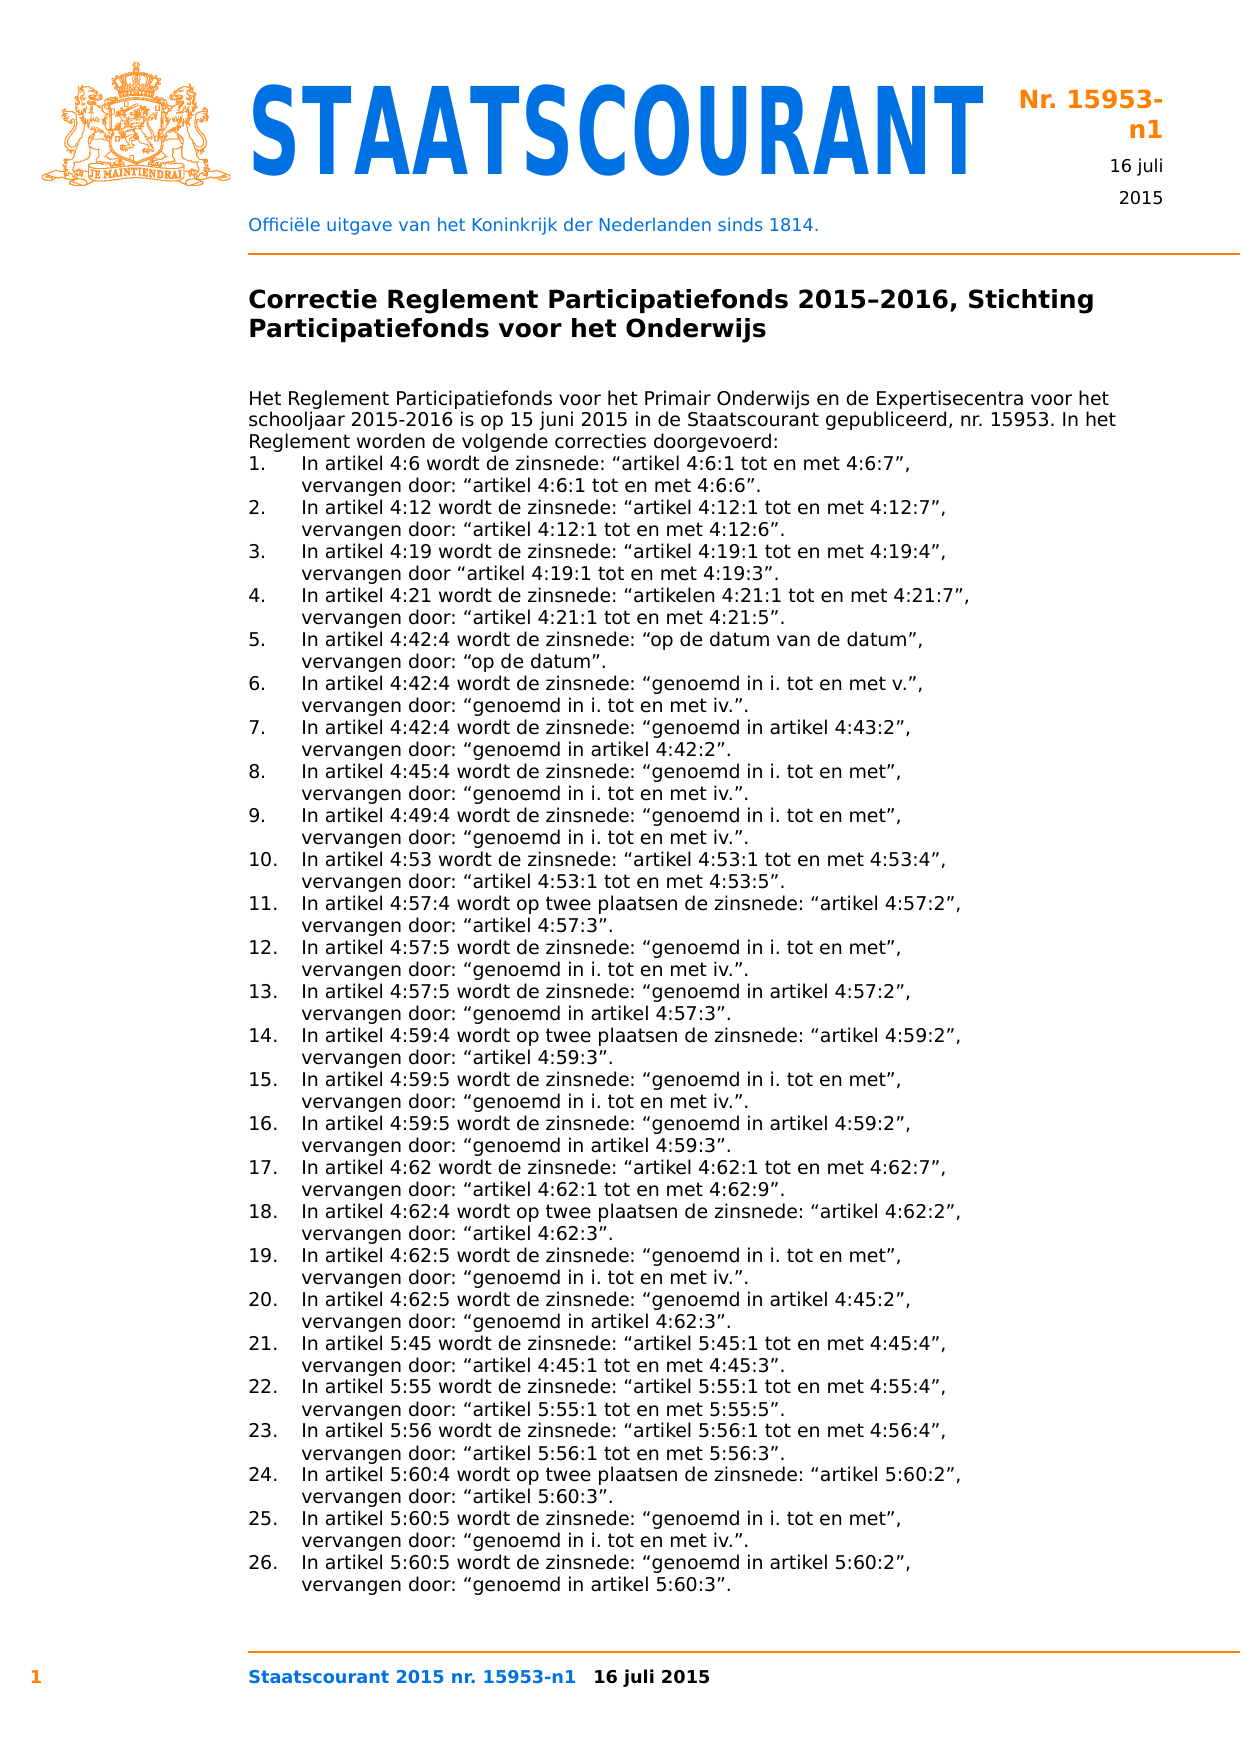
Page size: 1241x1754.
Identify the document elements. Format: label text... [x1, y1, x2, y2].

text 4. In artikel 4:21 wordt de zinsnede: “artikelen 4:21:1 tot en met 4:21:7”, [248, 585, 1163, 607]
text 16. In artikel 4:59:5 wordt de zinsnede: “genoemd in artikel 4:59:2”, [248, 1113, 1163, 1135]
text 8. In artikel 4:45:4 wordt de zinsnede: “genoemd in i. tot en met”, [248, 761, 1163, 783]
text 10. In artikel 4:53 wordt de zinsnede: “artikel 4:53:1 tot en met 4:53:4”, [248, 849, 1163, 871]
text 6. In artikel 4:42:4 wordt de zinsnede: “genoemd in i. tot en met v.”, [248, 673, 1163, 695]
text vervangen door: “artikel 4:6:1 tot en met 4:6:6”. [301, 475, 1163, 497]
text 19. In artikel 4:62:5 wordt de zinsnede: “genoemd in i. tot en met”, [248, 1244, 1163, 1267]
text vervangen door: “op de datum”. [301, 651, 1163, 673]
text 5. In artikel 4:42:4 wordt de zinsnede: “op de datum van de datum”, [248, 629, 1163, 651]
table_cell Officiële uitgave van het Koninkrijk der Nederlanden sinds 1814. [248, 215, 1240, 253]
text 14. In artikel 4:59:4 wordt op twee plaatsen de zinsnede: “artikel 4:59:2”, [248, 1025, 1163, 1047]
text vervangen door: “genoemd in artikel 4:57:3”. [301, 1003, 1163, 1025]
text 25. In artikel 5:60:5 wordt de zinsnede: “genoemd in i. tot en met”, [248, 1508, 1163, 1530]
text vervangen door: “artikel 4:62:1 tot en met 4:62:9”. [301, 1179, 1163, 1201]
text 23. In artikel 5:56 wordt de zinsnede: “artikel 5:56:1 tot en met 4:56:4”, [248, 1420, 1163, 1442]
text vervangen door: “genoemd in i. tot en met iv.”. [301, 1091, 1163, 1113]
text 1. In artikel 4:6 wordt de zinsnede: “artikel 4:6:1 tot en met 4:6:7”, [248, 453, 1163, 475]
text vervangen door: “artikel 5:60:3”. [301, 1486, 1163, 1508]
table_cell 16 juli [998, 150, 1240, 182]
text vervangen door: “genoemd in i. tot en met iv.”. [301, 1530, 1163, 1552]
text vervangen door: “artikel 4:57:3”. [301, 915, 1163, 937]
text 26. In artikel 5:60:5 wordt de zinsnede: “genoemd in artikel 5:60:2”, [248, 1552, 1163, 1574]
text 15. In artikel 4:59:5 wordt de zinsnede: “genoemd in i. tot en met”, [248, 1069, 1163, 1091]
text 11. In artikel 4:57:4 wordt op twee plaatsen de zinsnede: “artikel 4:57:2”, [248, 893, 1163, 915]
text vervangen door: “artikel 4:45:1 tot en met 4:45:3”. [301, 1354, 1163, 1376]
text vervangen door: “genoemd in artikel 5:60:3”. [301, 1574, 1163, 1596]
table_header STAATSCOURANT [248, 62, 998, 215]
text vervangen door: “genoemd in i. tot en met iv.”. [301, 1267, 1163, 1288]
text vervangen door: “genoemd in i. tot en met iv.”. [301, 695, 1163, 717]
text vervangen door: “artikel 4:59:3”. [301, 1047, 1163, 1069]
text 13. In artikel 4:57:5 wordt de zinsnede: “genoemd in artikel 4:57:2”, [248, 981, 1163, 1003]
text 24. In artikel 5:60:4 wordt op twee plaatsen de zinsnede: “artikel 5:60:2”, [248, 1464, 1163, 1486]
text 7. In artikel 4:42:4 wordt de zinsnede: “genoemd in artikel 4:43:2”, [248, 717, 1163, 739]
text vervangen door: “artikel 4:53:1 tot en met 4:53:5”. [301, 871, 1163, 893]
text 20. In artikel 4:62:5 wordt de zinsnede: “genoemd in artikel 4:45:2”, [248, 1288, 1163, 1311]
text 9. In artikel 4:49:4 wordt de zinsnede: “genoemd in i. tot en met”, [248, 805, 1163, 827]
text vervangen door: “artikel 5:55:1 tot en met 5:55:5”. [301, 1398, 1163, 1420]
text vervangen door “artikel 4:19:1 tot en met 4:19:3”. [301, 563, 1163, 585]
text vervangen door: “artikel 4:21:1 tot en met 4:21:5”. [301, 607, 1163, 629]
subtitle Correctie Reglement Participatiefonds 2015–2016, Stichting Participatiefonds voor het Onderwijs [248, 285, 1163, 344]
text 21. In artikel 5:45 wordt de zinsnede: “artikel 5:45:1 tot en met 4:45:4”, [248, 1332, 1163, 1354]
text 17. In artikel 4:62 wordt de zinsnede: “artikel 4:62:1 tot en met 4:62:7”, [248, 1157, 1163, 1179]
text 3. In artikel 4:19 wordt de zinsnede: “artikel 4:19:1 tot en met 4:19:4”, [248, 541, 1163, 563]
text Het Reglement Participatiefonds voor het Primair Onderwijs en de Expertisecentra voor het schooljaar 2015-2016 is op 15 juni 2015 in de Staatscourant gepubliceerd, nr. 15953. In het Reglement worden de volgende correcties doorgevoerd: [248, 387, 1163, 453]
text vervangen door: “artikel 4:12:1 tot en met 4:12:6”. [301, 519, 1163, 541]
text 12. In artikel 4:57:5 wordt de zinsnede: “genoemd in i. tot en met”, [248, 937, 1163, 959]
text 2. In artikel 4:12 wordt de zinsnede: “artikel 4:12:1 tot en met 4:12:7”, [248, 497, 1163, 519]
table_cell 2015 [998, 183, 1240, 215]
text vervangen door: “genoemd in artikel 4:62:3”. [301, 1311, 1163, 1332]
text vervangen door: “genoemd in i. tot en met iv.”. [301, 783, 1163, 805]
picture [41, 62, 231, 186]
text 18. In artikel 4:62:4 wordt op twee plaatsen de zinsnede: “artikel 4:62:2”, [248, 1201, 1163, 1223]
text vervangen door: “artikel 4:62:3”. [301, 1223, 1163, 1244]
text vervangen door: “genoemd in artikel 4:59:3”. [301, 1135, 1163, 1157]
table_header Nr. 15953-n1 [998, 62, 1240, 150]
text 22. In artikel 5:55 wordt de zinsnede: “artikel 5:55:1 tot en met 4:55:4”, [248, 1376, 1163, 1398]
text vervangen door: “genoemd in artikel 4:42:2”. [301, 739, 1163, 761]
text vervangen door: “genoemd in i. tot en met iv.”. [301, 827, 1163, 849]
text vervangen door: “artikel 5:56:1 tot en met 5:56:3”. [301, 1442, 1163, 1464]
table_header [25, 62, 248, 253]
text vervangen door: “genoemd in i. tot en met iv.”. [301, 959, 1163, 981]
